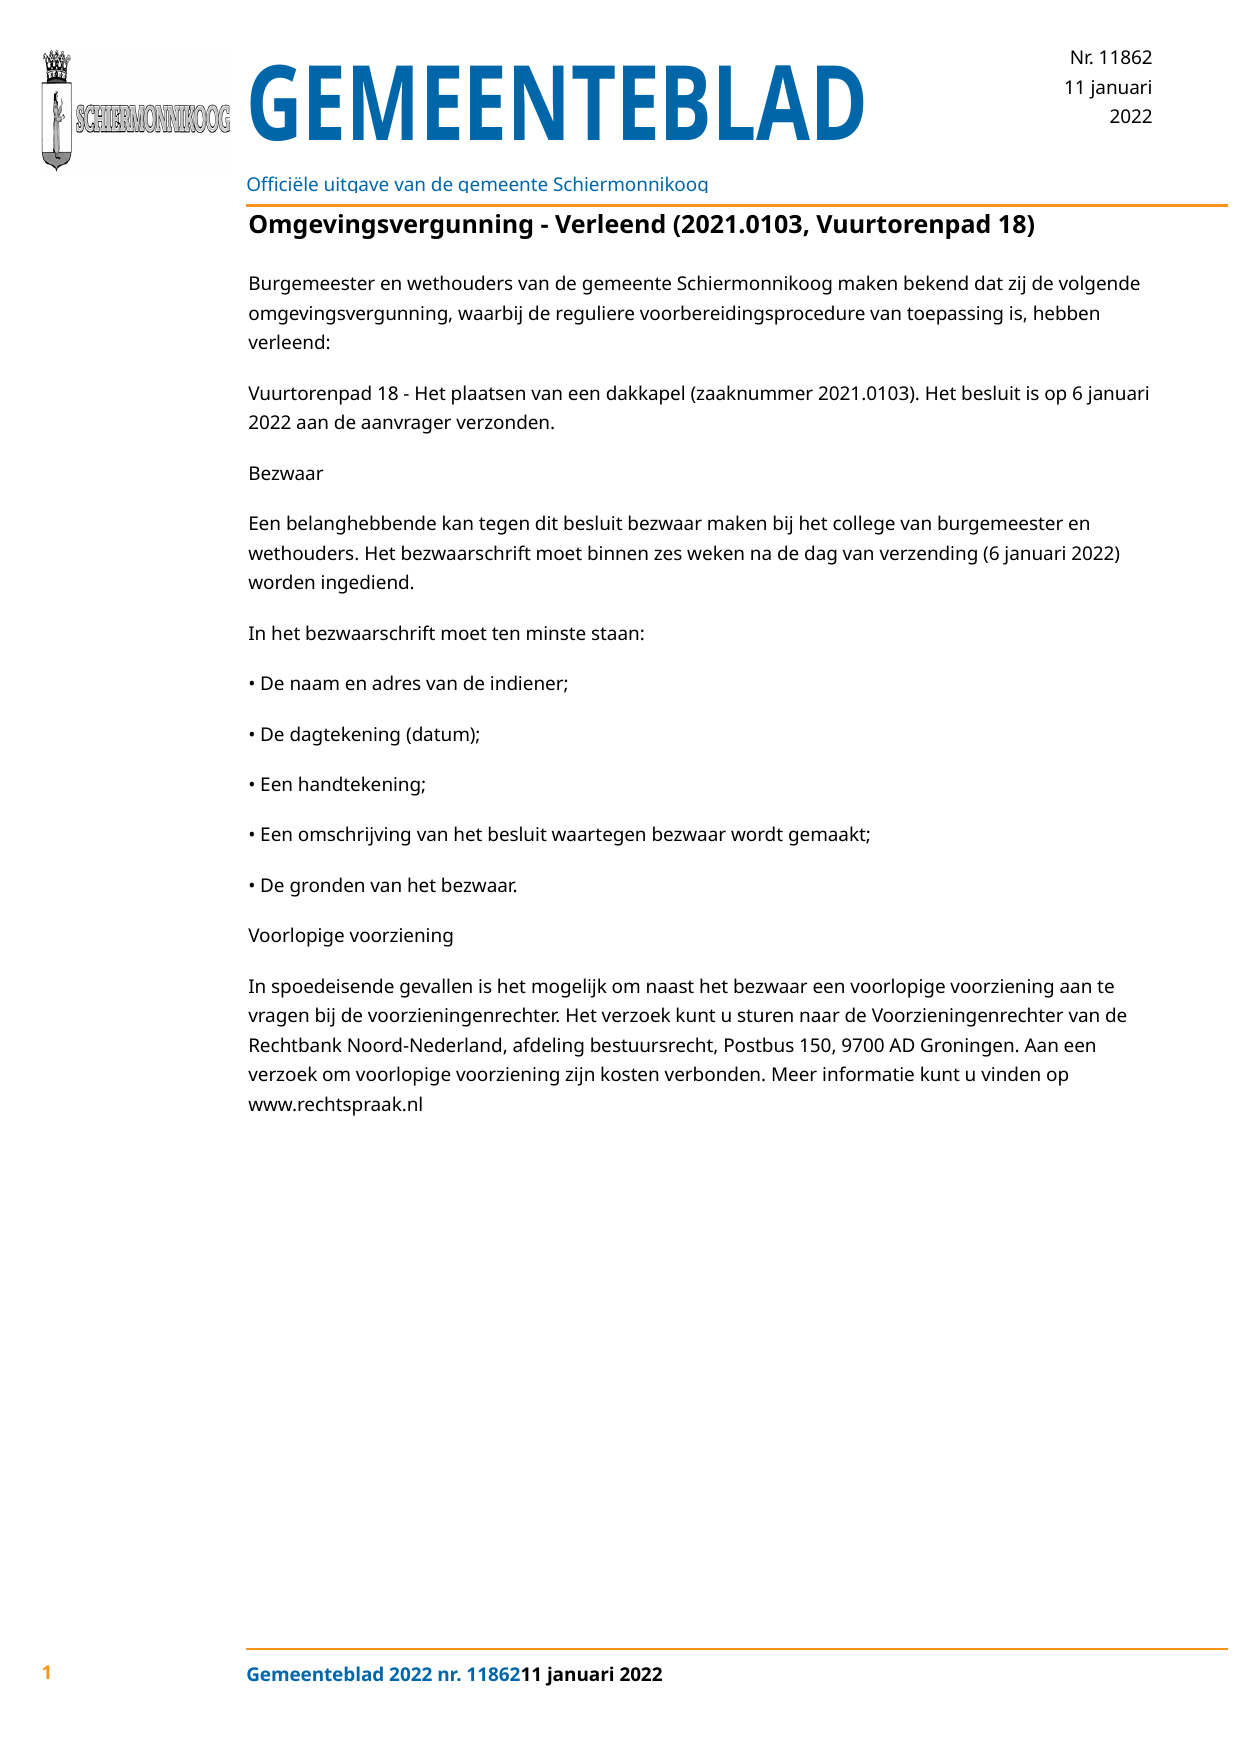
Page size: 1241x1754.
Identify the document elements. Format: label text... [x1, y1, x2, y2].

picture [41, 47, 231, 172]
text Een belanghebbende kan tegen dit besluit bezwaar maken bij het college van burgemeester en wethouders. Het bezwaarschrift moet binnen zes weken na de dag van verzending (6 januari 2022) worden ingediend. [248, 510, 1152, 595]
text • De naam en adres van de indiener; [248, 670, 1152, 696]
text • De gronden van het bezwaar. [248, 872, 1152, 898]
text Burgemeester en wethouders van de gemeente Schiermonnikoog maken bekend dat zij de volgende omgevingsvergunning, waarbij de reguliere voorbereidingsprocedure van toepassing is, hebben verleend: [248, 270, 1152, 355]
text Bezwaar [248, 460, 1152, 486]
text In spoedeisende gevallen is het mogelijk om naast het bezwaar een voorlopige voorziening aan te vragen bij de voorzieningenrechter. Het verzoek kunt u sturen naar de Voorzieningenrechter van de Rechtbank Noord-Nederland, afdeling bestuursrecht, Postbus 150, 9700 AD Groningen. Aan een verzoek om voorlopige voorziening zijn kosten verbonden. Meer informatie kunt u vinden op www.rechtspraak.nl [248, 973, 1152, 1117]
text • Een omschrijving van het besluit waartegen bezwaar wordt gemaakt; [248, 822, 1152, 847]
text Voorlopige voorziening [248, 922, 1152, 948]
text • Een handtekening; [248, 771, 1152, 797]
text • De dagtekening (datum); [248, 721, 1152, 746]
text In het bezwaarschrift moet ten minste staan: [248, 620, 1152, 646]
text Omgevingsvergunning - Verleend (2021.0103, Vuurtorenpad 18) [248, 207, 1152, 241]
text Vuurtorenpad 18 - Het plaatsen van een dakkapel (zaaknummer 2021.0103). Het besluit is op 6 januari 2022 aan de aanvrager verzonden. [248, 380, 1152, 435]
